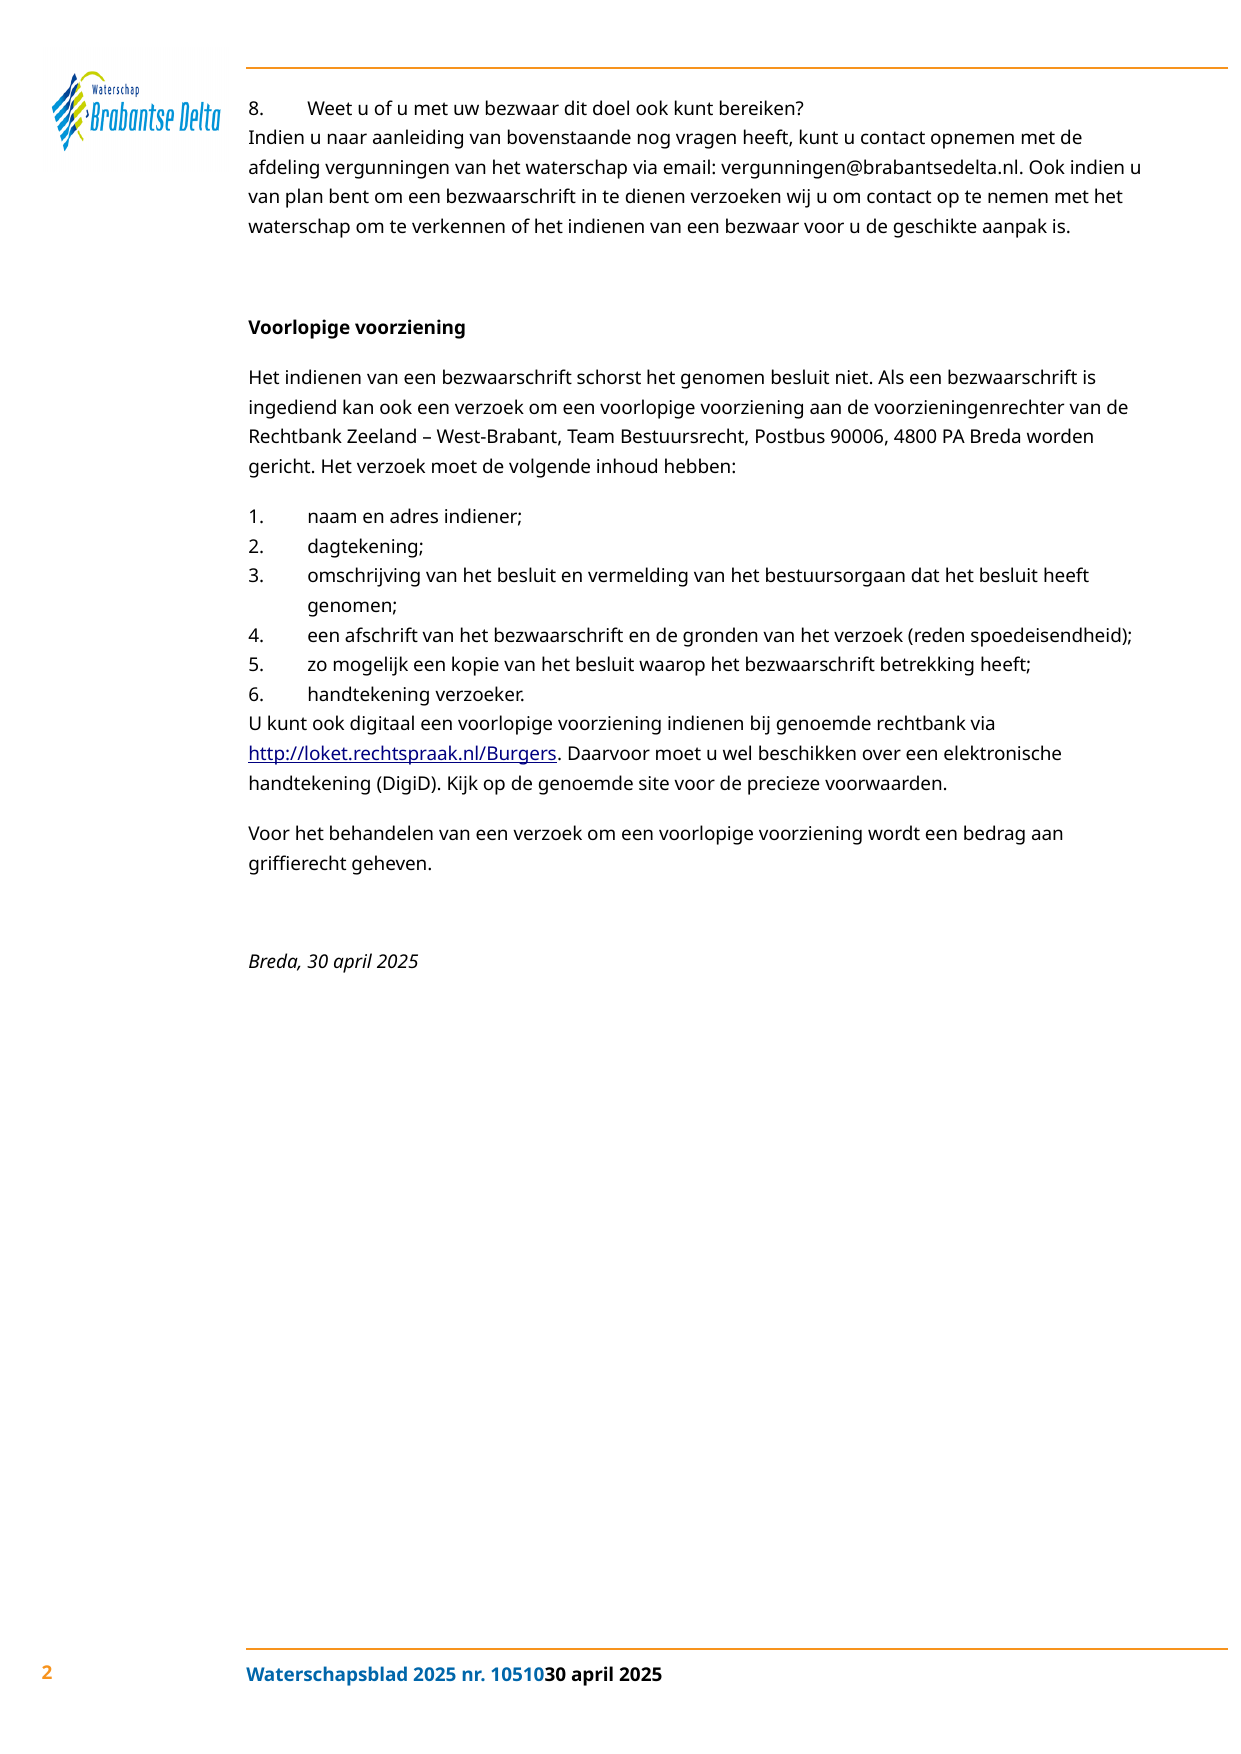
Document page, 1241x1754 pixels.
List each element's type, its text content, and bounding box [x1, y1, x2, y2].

text Breda, 30 april 2025 [248, 948, 1152, 974]
list zo mogelijk een kopie van het besluit waarop het bezwaarschrift betrekking heeft; [248, 651, 1152, 677]
text Voor het behandelen van een verzoek om een voorlopige voorziening wordt een bedrag aan griffierecht geheven. [248, 820, 1152, 876]
list omschrijving van het besluit en vermelding van het bestuursorgaan dat het besluit heeft genomen; [248, 563, 1152, 618]
text Voorlopige voorziening [248, 314, 1152, 340]
list dagtekening; [248, 533, 1152, 559]
text Indien u naar aanleiding van bovenstaande nog vragen heeft, kunt u contact opnemen met de afdeling vergunningen van het waterschap via email: vergunningen@brabantsedelta.nl. Ook indien u van plan bent om een bezwaarschrift in te dienen verzoeken wij u om contact op te nemen met het waterschap om te verkennen of het indienen van een bezwaar voor u de geschikte aanpak is. [248, 124, 1152, 239]
text U kunt ook digitaal een voorlopige voorziening indienen bij genoemde rechtbank via http://loket.rechtspraak.nl/Burgers. Daarvoor moet u wel beschikken over een elektronische handtekening (DigiD). Kijk op de genoemde site voor de precieze voorwaarden. [248, 711, 1152, 796]
list Weet u of u met uw bezwaar dit doel ook kunt bereiken? [248, 95, 1152, 121]
list naam en adres indiener; [248, 503, 1152, 529]
list handtekening verzoeker. [248, 681, 1152, 707]
picture [41, 47, 231, 172]
list een afschrift van het bezwaarschrift en de gronden van het verzoek (reden spoedeisendheid); [248, 622, 1152, 648]
text Het indienen van een bezwaarschrift schorst het genomen besluit niet. Als een bezwaarschrift is ingediend kan ook een verzoek om een voorlopige voorziening aan de voorzieningenrechter van de Rechtbank Zeeland – West-Brabant, Team Bestuursrecht, Postbus 90006, 4800 PA Breda worden gericht. Het verzoek moet de volgende inhoud hebben: [248, 364, 1152, 479]
